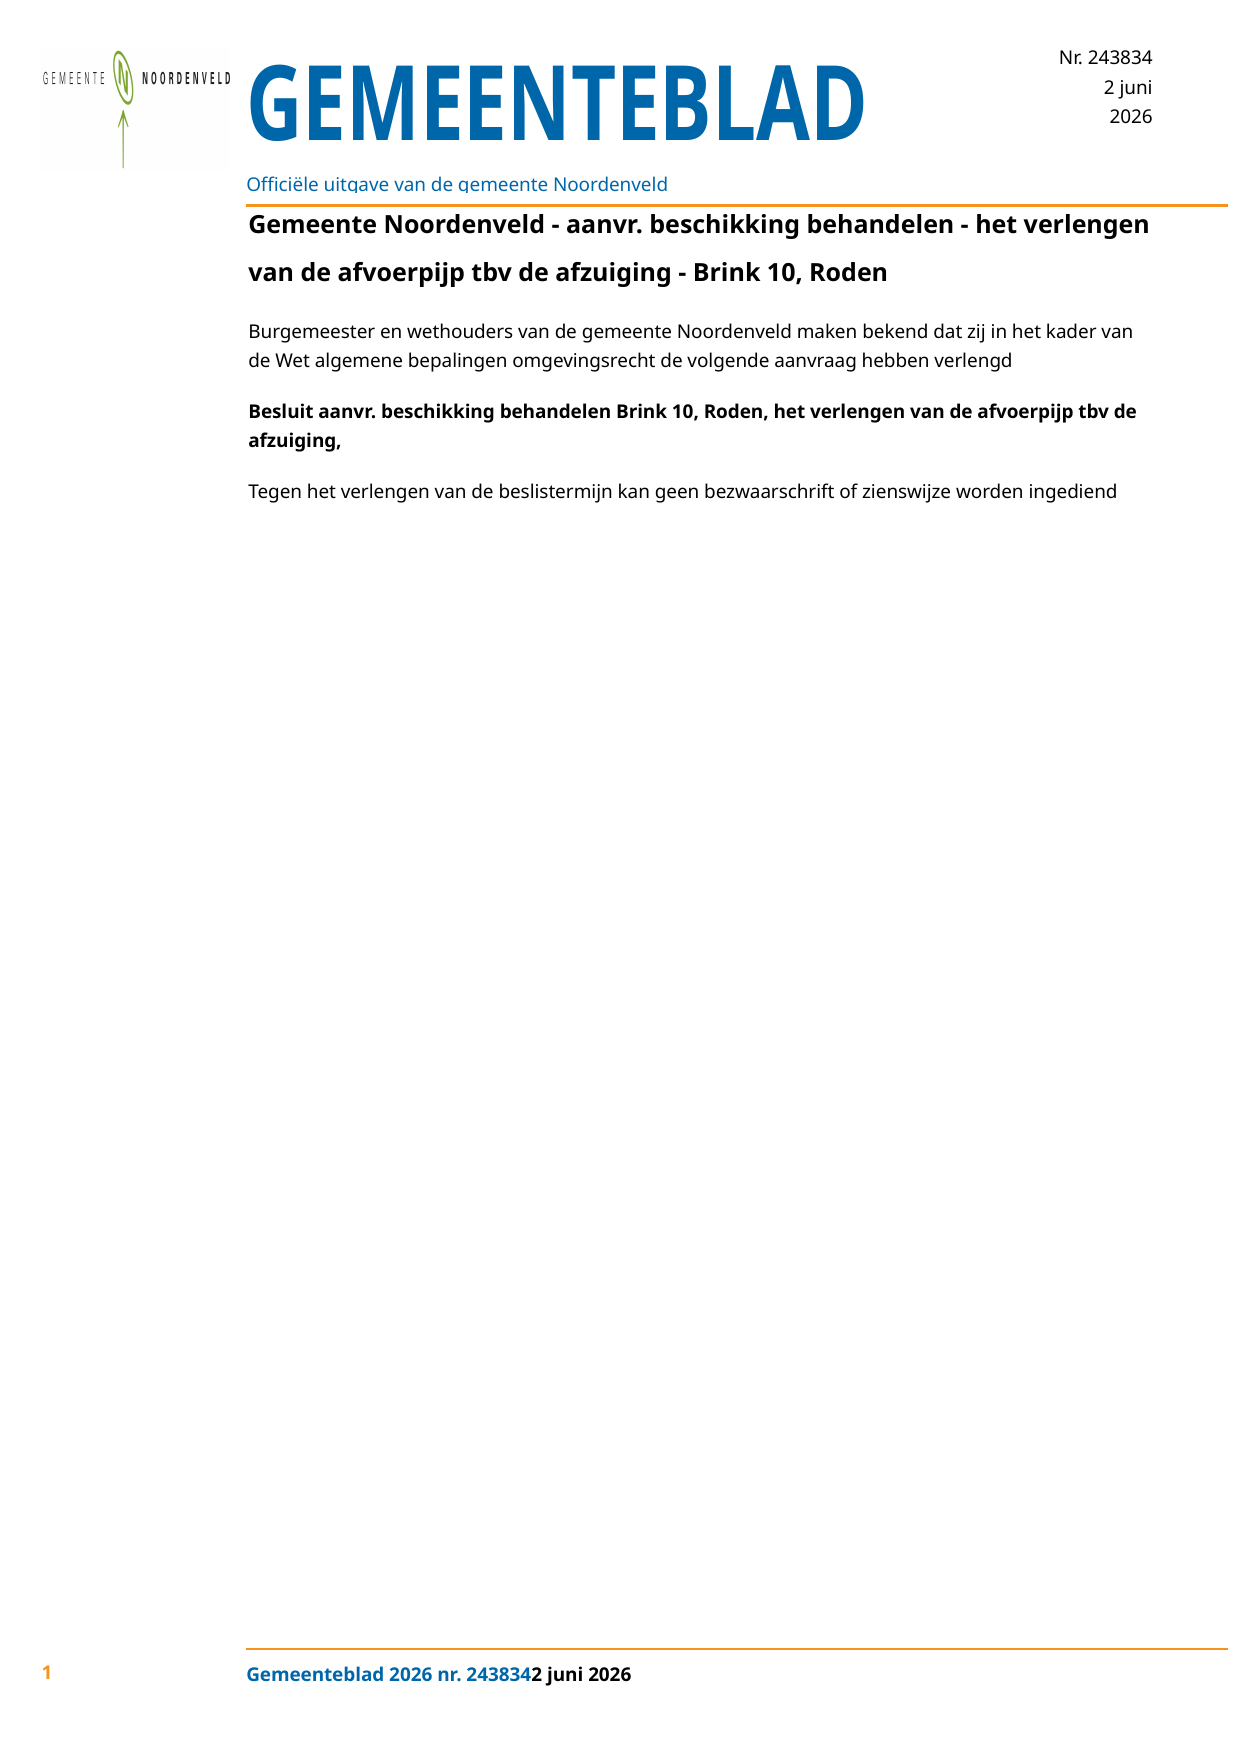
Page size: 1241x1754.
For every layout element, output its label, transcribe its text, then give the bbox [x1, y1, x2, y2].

text Gemeente Noordenveld - aanvr. beschikking behandelen - het verlengen van de afvoerpijp tbv de afzuiging - Brink 10, Roden [248, 207, 1152, 288]
picture [41, 47, 231, 172]
text Besluit aanvr. beschikking behandelen Brink 10, Roden, het verlengen van de afvoerpijp tbv de afzuiging, [248, 398, 1152, 453]
text Tegen het verlengen van de beslistermijn kan geen bezwaarschrift of zienswijze worden ingediend [248, 478, 1152, 504]
text Burgemeester en wethouders van de gemeente Noordenveld maken bekend dat zij in het kader van de Wet algemene bepalingen omgevingsrecht de volgende aanvraag hebben verlengd [248, 318, 1152, 373]
